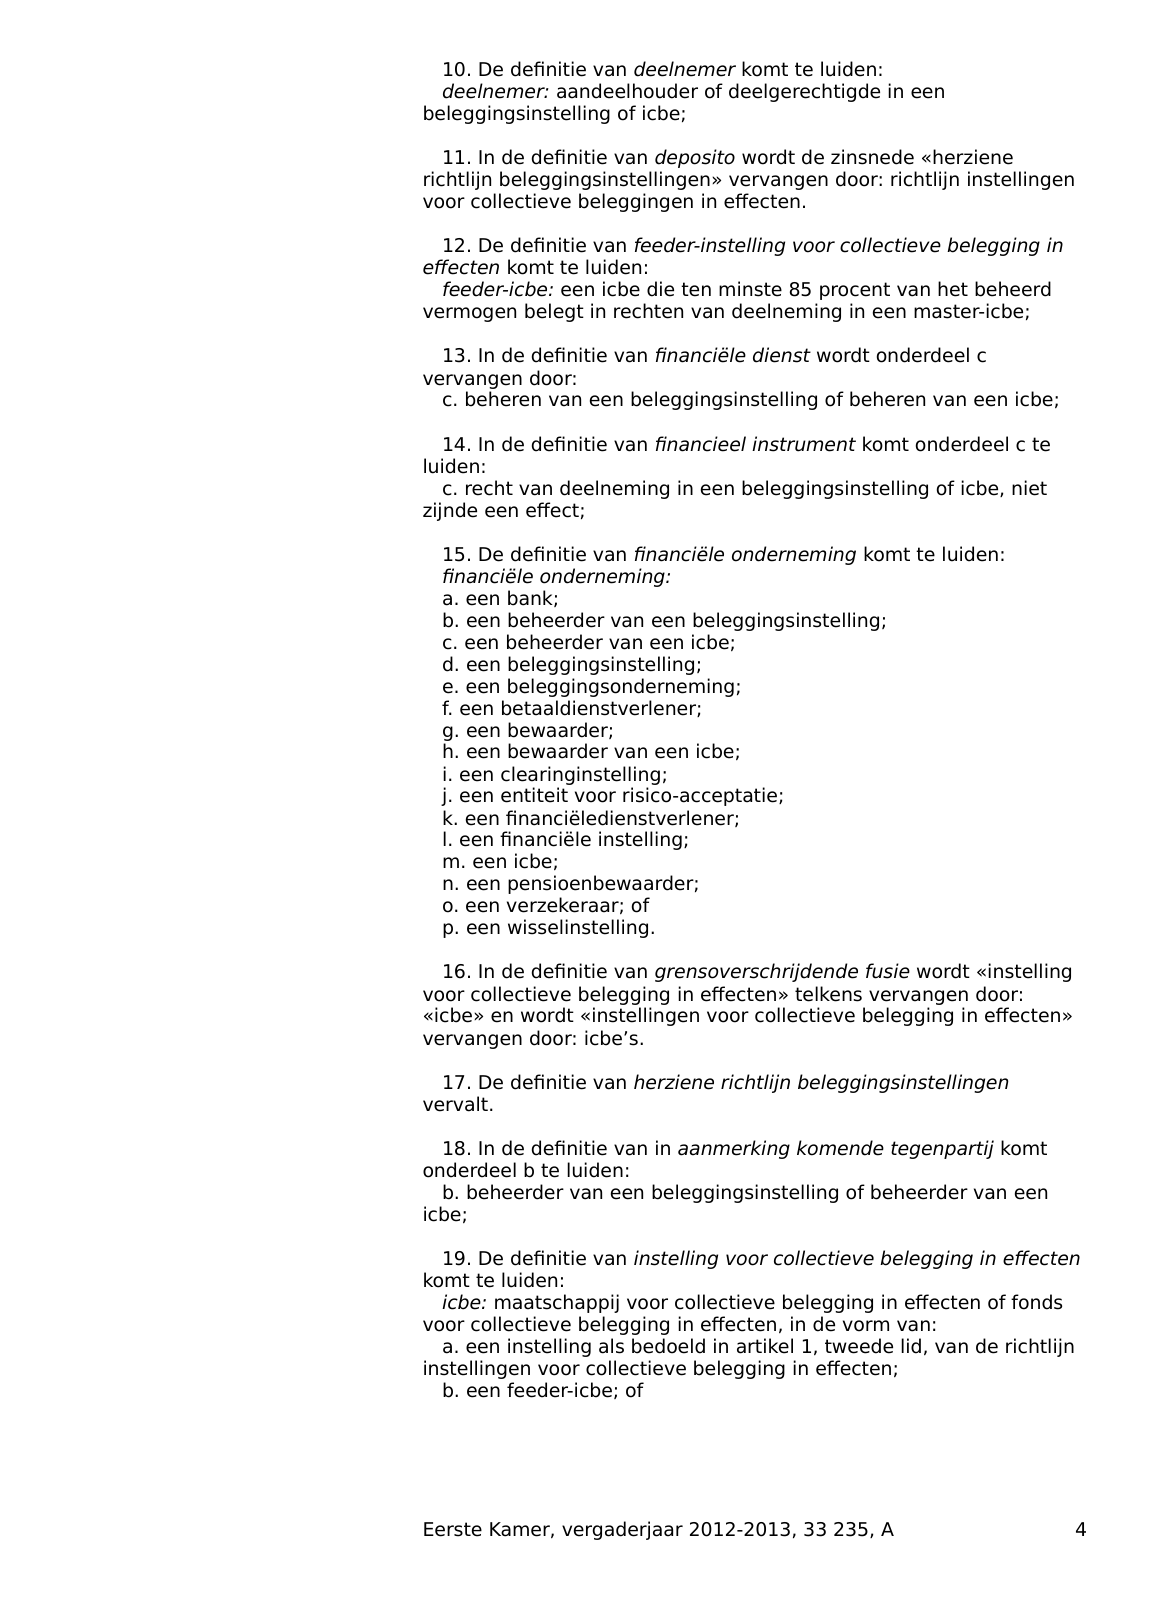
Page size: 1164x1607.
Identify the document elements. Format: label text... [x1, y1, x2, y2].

text a. een bank; [422, 588, 1087, 609]
text m. een icbe; [422, 851, 1087, 873]
text o. een verzekeraar; of [422, 895, 1087, 917]
text deelnemer: aandeelhouder of deelgerechtigde in een beleggingsinstelling of icbe; [422, 81, 1087, 125]
text b. een feeder-icbe; of [422, 1380, 1087, 1402]
text icbe: maatschappij voor collectieve belegging in effecten of fonds voor collectieve belegging in effecten, in de vorm van: [422, 1292, 1087, 1336]
text c. beheren van een beleggingsinstelling of beheren van een icbe; [422, 389, 1087, 411]
text 19. De definitie van instelling voor collectieve belegging in effecten komt te luiden: [422, 1248, 1087, 1292]
text c. een beheerder van een icbe; [422, 632, 1087, 653]
text n. een pensioenbewaarder; [422, 873, 1087, 895]
text c. recht van deelneming in een beleggingsinstelling of icbe, niet zijnde een effect; [422, 477, 1087, 521]
text i. een clearinginstelling; [422, 763, 1087, 785]
text d. een beleggingsinstelling; [422, 653, 1087, 676]
text h. een bewaarder van een icbe; [422, 741, 1087, 763]
text 11. In de definitie van deposito wordt de zinsnede «herziene richtlijn beleggingsinstellingen» vervangen door: richtlijn instellingen voor collectieve beleggingen in effecten. [422, 147, 1087, 213]
text b. een beheerder van een beleggingsinstelling; [422, 609, 1087, 632]
text 12. De definitie van feeder-instelling voor collectieve belegging in effecten komt te luiden: [422, 235, 1087, 279]
text feeder-icbe: een icbe die ten minste 85 procent van het beheerd vermogen belegt in rechten van deelneming in een master-icbe; [422, 279, 1087, 323]
text 17. De definitie van herziene richtlijn beleggingsinstellingen vervalt. [422, 1072, 1087, 1116]
text financiële onderneming: [422, 566, 1087, 588]
text k. een financiëledienstverlener; [422, 807, 1087, 829]
text j. een entiteit voor risico-acceptatie; [422, 785, 1087, 807]
text 14. In de definitie van financieel instrument komt onderdeel c te luiden: [422, 433, 1087, 477]
text b. beheerder van een beleggingsinstelling of beheerder van een icbe; [422, 1182, 1087, 1226]
text 18. In de definitie van in aanmerking komende tegenpartij komt onderdeel b te luiden: [422, 1138, 1087, 1182]
text 16. In de definitie van grensoverschrijdende fusie wordt «instelling voor collectieve belegging in effecten» telkens vervangen door: «icbe» en wordt «instellingen voor collectieve belegging in effecten» vervangen door: icbe’s. [422, 961, 1087, 1049]
text g. een bewaarder; [422, 719, 1087, 741]
text 15. De definitie van financiële onderneming komt te luiden: [422, 544, 1087, 566]
text a. een instelling als bedoeld in artikel 1, tweede lid, van de richtlijn instellingen voor collectieve belegging in effecten; [422, 1336, 1087, 1380]
text f. een betaaldienstverlener; [422, 697, 1087, 719]
text e. een beleggingsonderneming; [422, 676, 1087, 697]
text 13. In de definitie van financiële dienst wordt onderdeel c vervangen door: [422, 345, 1087, 389]
text 10. De definitie van deelnemer komt te luiden: [422, 59, 1087, 81]
text l. een financiële instelling; [422, 829, 1087, 851]
text p. een wisselinstelling. [422, 917, 1087, 939]
